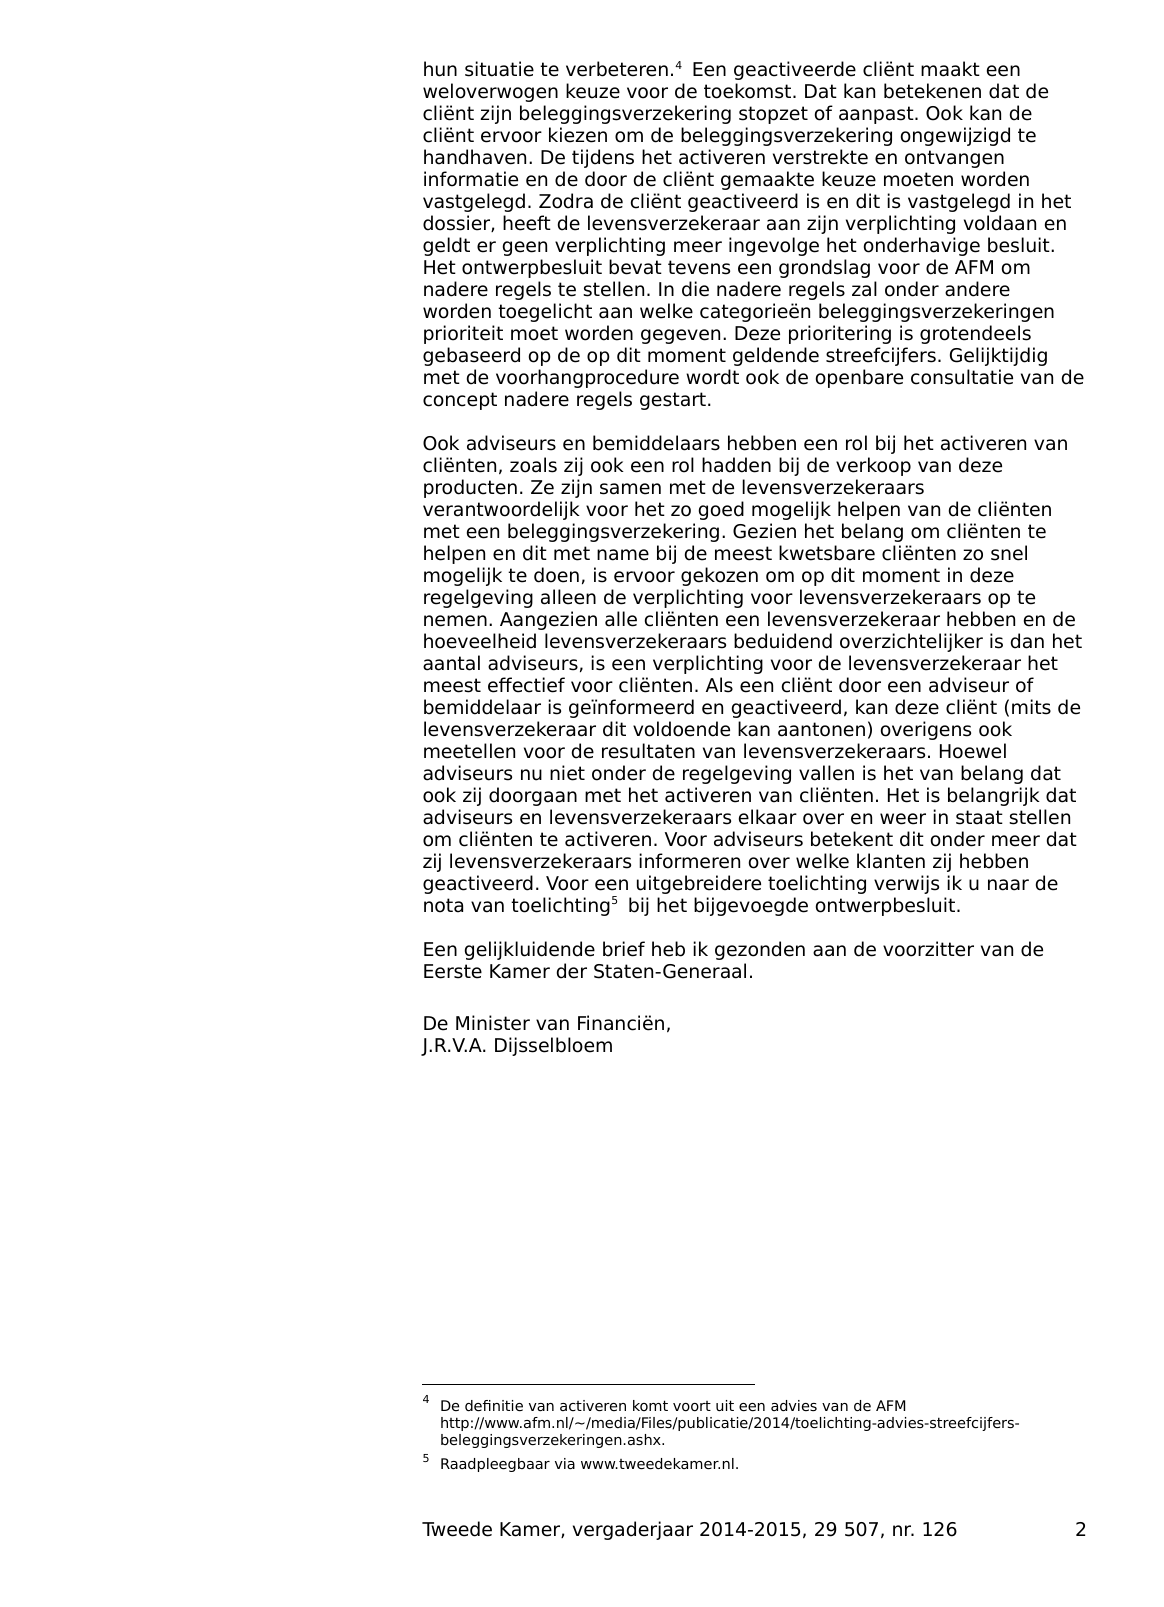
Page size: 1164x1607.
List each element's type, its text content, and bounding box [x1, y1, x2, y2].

text De Minister van Financiën, J.R.V.A. Dijsselbloem [422, 1013, 1087, 1057]
text Ook adviseurs en bemiddelaars hebben een rol bij het activeren van cliënten, zoals zij ook een rol hadden bij de verkoop van deze producten. Ze zijn samen met de levensverzekeraars verantwoordelijk voor het zo goed mogelijk helpen van de cliënten met een beleggingsverzekering. Gezien het belang om cliënten te helpen en dit met name bij de meest kwetsbare cliënten zo snel mogelijk te doen, is ervoor gekozen om op dit moment in deze regelgeving alleen de verplichting voor levensverzekeraars op te nemen. Aangezien alle cliënten een levensverzekeraar hebben en de hoeveelheid levensverzekeraars beduidend overzichtelijker is dan het aantal adviseurs, is een verplichting voor de levensverzekeraar het meest effectief voor cliënten. Als een cliënt door een adviseur of bemiddelaar is geïnformeerd en geactiveerd, kan deze cliënt (mits de levensverzekeraar dit voldoende kan aantonen) overigens ook meetellen voor de resultaten van levensverzekeraars. Hoewel adviseurs nu niet onder de regelgeving vallen is het van belang dat ook zij doorgaan met het activeren van cliënten. Het is belangrijk dat adviseurs en levensverzekeraars elkaar over en weer in staat stellen om cliënten te activeren. Voor adviseurs betekent dit onder meer dat zij levensverzekeraars informeren over welke klanten zij hebben geactiveerd. Voor een uitgebreidere toelichting verwijs ik u naar de nota van toelichting bij het bijgevoegde ontwerpbesluit. [422, 433, 1087, 916]
text hun situatie te verbeteren. Een geactiveerde cliënt maakt een weloverwogen keuze voor de toekomst. Dat kan betekenen dat de cliënt zijn beleggingsverzekering stopzet of aanpast. Ook kan de cliënt ervoor kiezen om de beleggingsverzekering ongewijzigd te handhaven. De tijdens het activeren verstrekte en ontvangen informatie en de door de cliënt gemaakte keuze moeten worden vastgelegd. Zodra de cliënt geactiveerd is en dit is vastgelegd in het dossier, heeft de levensverzekeraar aan zijn verplichting voldaan en geldt er geen verplichting meer ingevolge het onderhavige besluit. Het ontwerpbesluit bevat tevens een grondslag voor de AFM om nadere regels te stellen. In die nadere regels zal onder andere worden toegelicht aan welke categorieën beleggingsverzekeringen prioriteit moet worden gegeven. Deze prioritering is grotendeels gebaseerd op de op dit moment geldende streefcijfers. Gelijktijdig met de voorhangprocedure wordt ook de openbare consultatie van de concept nadere regels gestart. [422, 59, 1087, 411]
text Raadpleegbaar via www.tweedekamer.nl. [422, 1452, 1087, 1474]
text Een gelijkluidende brief heb ik gezonden aan de voorzitter van de Eerste Kamer der Staten-Generaal. [422, 939, 1087, 983]
text De definitie van activeren komt voort uit een advies van de AFM http://www.afm.nl/~/media/Files/publicatie/2014/toelichting-advies-streefcijfers-beleggingsverzekeringen.ashx. [422, 1393, 1087, 1449]
